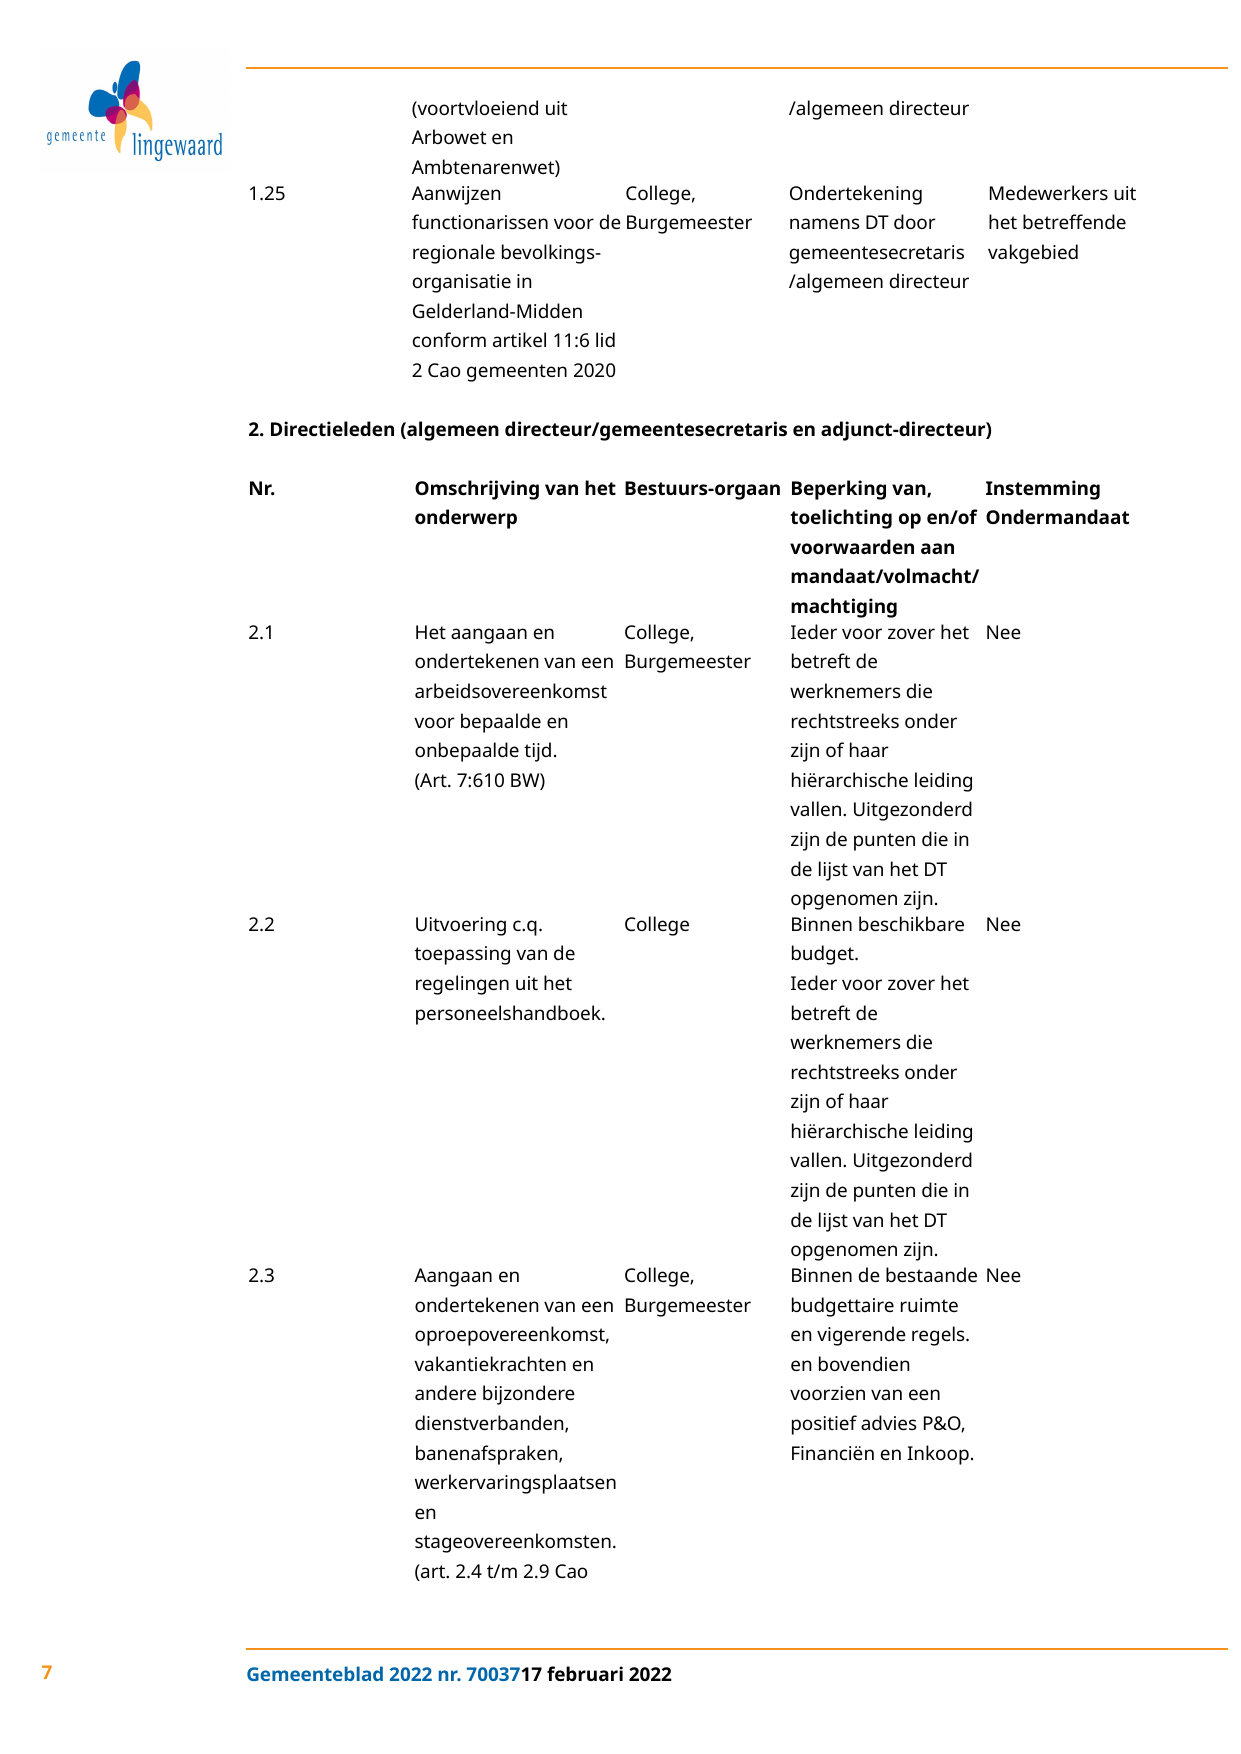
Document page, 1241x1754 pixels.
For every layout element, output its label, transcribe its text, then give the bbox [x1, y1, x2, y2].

table_header Nr. [248, 475, 414, 619]
table_cell [248, 95, 412, 180]
table_cell Aanwijzen functionarissen voor de regionale bevolkings-organisatie in Gelderland-Midden conform artikel 11:6 lid 2 Cao gemeenten 2020 [412, 180, 625, 383]
table_cell Het aangaan en ondertekenen van een arbeidsovereenkomst voor bepaalde en onbepaalde tijd. (Art. 7:610 BW) [414, 619, 624, 911]
table_header Instemming Ondermandaat [985, 475, 1152, 619]
table_cell 2.2 [248, 911, 414, 1262]
table_cell Nee [985, 1262, 1152, 1584]
table_cell Medewerkers uit het betreffende vakgebied [988, 180, 1152, 383]
table_cell [988, 95, 1152, 180]
table_cell 2.1 [248, 619, 414, 911]
table_cell [625, 95, 789, 180]
table_header Beperking van, toelichting op en/of voorwaarden aan mandaat/volmacht/ machtiging [790, 475, 985, 619]
table_cell (voortvloeiend uit Arbowet en Ambtenarenwet) [412, 95, 625, 180]
table_header Bestuurs-orgaan [624, 475, 790, 619]
table_cell College, Burgemeester [624, 619, 790, 911]
text 2. Directieleden (algemeen directeur/gemeentesecretaris en adjunct-directeur) [248, 416, 1152, 441]
table_cell Ondertekening namens DT door gemeentesecretaris /algemeen directeur [789, 180, 988, 383]
table_cell College, Burgemeester [625, 180, 789, 383]
table_cell Uitvoering c.q. toepassing van de regelingen uit het personeelshandboek. [414, 911, 624, 1262]
table_cell Binnen beschikbare budget. Ieder voor zover het betreft de werknemers die rechtstreeks onder zijn of haar hiërarchische leiding vallen. Uitgezonderd zijn de punten die in de lijst van het DT opgenomen zijn. [790, 911, 985, 1262]
table_cell Nee [985, 911, 1152, 1262]
table_cell /algemeen directeur [789, 95, 988, 180]
table_cell 2.3 [248, 1262, 414, 1584]
table_cell Ieder voor zover het betreft de werknemers die rechtstreeks onder zijn of haar hiërarchische leiding vallen. Uitgezonderd zijn de punten die in de lijst van het DT opgenomen zijn. [790, 619, 985, 911]
table_cell 1.25 [248, 180, 412, 383]
table_cell College [624, 911, 790, 1262]
picture [41, 47, 231, 172]
table_header Omschrijving van het onderwerp [414, 475, 624, 619]
table_cell Nee [985, 619, 1152, 911]
table_cell College, Burgemeester [624, 1262, 790, 1584]
table_cell Binnen de bestaande budgettaire ruimte en vigerende regels. en bovendien voorzien van een positief advies P&O, Financiën en Inkoop. [790, 1262, 985, 1584]
table_cell Aangaan en ondertekenen van een oproepovereenkomst, vakantiekrachten en andere bijzondere dienstverbanden, banenafspraken, werkervaringsplaatsen en stageovereenkomsten. (art. 2.4 t/m 2.9 Cao [414, 1262, 624, 1584]
